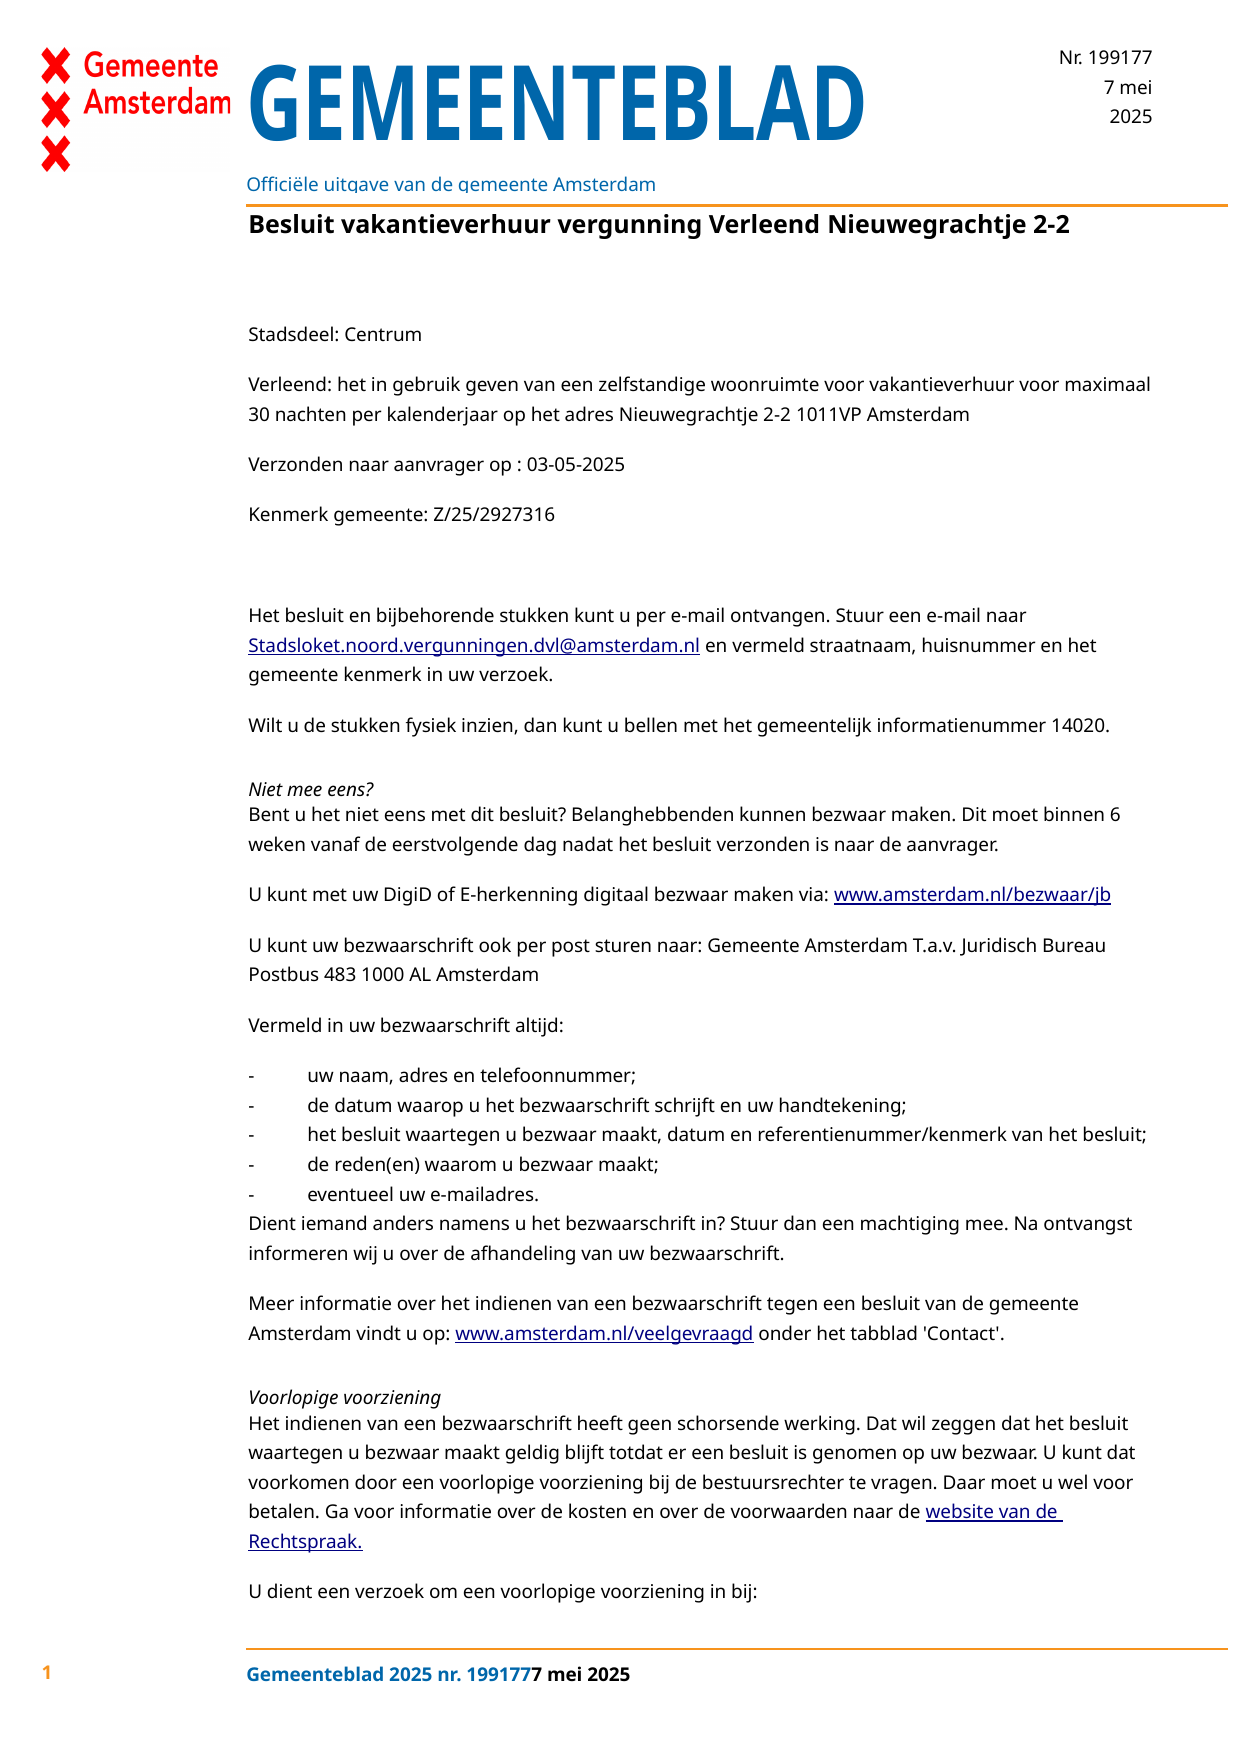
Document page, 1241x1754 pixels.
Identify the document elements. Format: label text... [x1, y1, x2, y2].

text Bent u het niet eens met dit besluit? Belanghebbenden kunnen bezwaar maken. Dit moet binnen 6 weken vanaf de eerstvolgende dag nadat het besluit verzonden is naar de aanvrager. [248, 802, 1152, 857]
list uw naam, adres en telefoonnummer; [248, 1062, 1152, 1088]
list de reden(en) waarom u bezwaar maakt; [248, 1151, 1152, 1177]
text Verzonden naar aanvrager op : 03-05-2025 [248, 451, 1152, 477]
text Voorlopige voorziening [248, 1384, 1152, 1410]
text Kenmerk gemeente: Z/25/2927316 [248, 502, 1152, 527]
text U dient een verzoek om een voorlopige voorziening in bij: [248, 1578, 1152, 1604]
list het besluit waartegen u bezwaar maakt, datum en referentienummer/kenmerk van het besluit; [248, 1122, 1152, 1147]
text Niet mee eens? [248, 776, 1152, 802]
text Het besluit en bijbehorende stukken kunt u per e-mail ontvangen. Stuur een e-mail naar Stadsloket.noord.vergunningen.dvl@amsterdam.nl en vermeld straatnaam, huisnummer en het gemeente kenmerk in uw verzoek. [248, 602, 1152, 687]
text Het indienen van een bezwaarschrift heeft geen schorsende werking. Dat wil zeggen dat het besluit waartegen u bezwaar maakt geldig blijft totdat er een besluit is genomen op uw bezwaar. U kunt dat voorkomen door een voorlopige voorziening bij de bestuursrechter te vragen. Daar moet u wel voor betalen. Ga voor informatie over de kosten en over de voorwaarden naar de website van de Rechtspraak. [248, 1410, 1152, 1554]
text Vermeld in uw bezwaarschrift altijd: [248, 1012, 1152, 1038]
list de datum waarop u het bezwaarschrift schrijft en uw handtekening; [248, 1092, 1152, 1118]
text Meer informatie over het indienen van een bezwaarschrift tegen een besluit van de gemeente Amsterdam vindt u op: www.amsterdam.nl/veelgevraagd onder het tabblad 'Contact'. [248, 1290, 1152, 1346]
text Stadsdeel: Centrum [248, 321, 1152, 346]
text U kunt met uw DigiD of E-herkenning digitaal bezwaar maken via: www.amsterdam.nl/bezwaar/jb [248, 882, 1152, 907]
text Besluit vakantieverhuur vergunning Verleend Nieuwegrachtje 2-2 [248, 207, 1152, 241]
list eventueel uw e-mailadres. [248, 1181, 1152, 1207]
text Verleend: het in gebruik geven van een zelfstandige woonruimte voor vakantieverhuur voor maximaal 30 nachten per kalenderjaar op het adres Nieuwegrachtje 2-2 1011VP Amsterdam [248, 371, 1152, 426]
text Wilt u de stukken fysiek inzien, dan kunt u bellen met het gemeentelijk informatienummer 14020. [248, 712, 1152, 738]
picture [41, 47, 231, 172]
text U kunt uw bezwaarschrift ook per post sturen naar: Gemeente Amsterdam T.a.v. Juridisch Bureau Postbus 483 1000 AL Amsterdam [248, 932, 1152, 987]
text Dient iemand anders namens u het bezwaarschrift in? Stuur dan een machtiging mee. Na ontvangst informeren wij u over de afhandeling van uw bezwaarschrift. [248, 1210, 1152, 1266]
